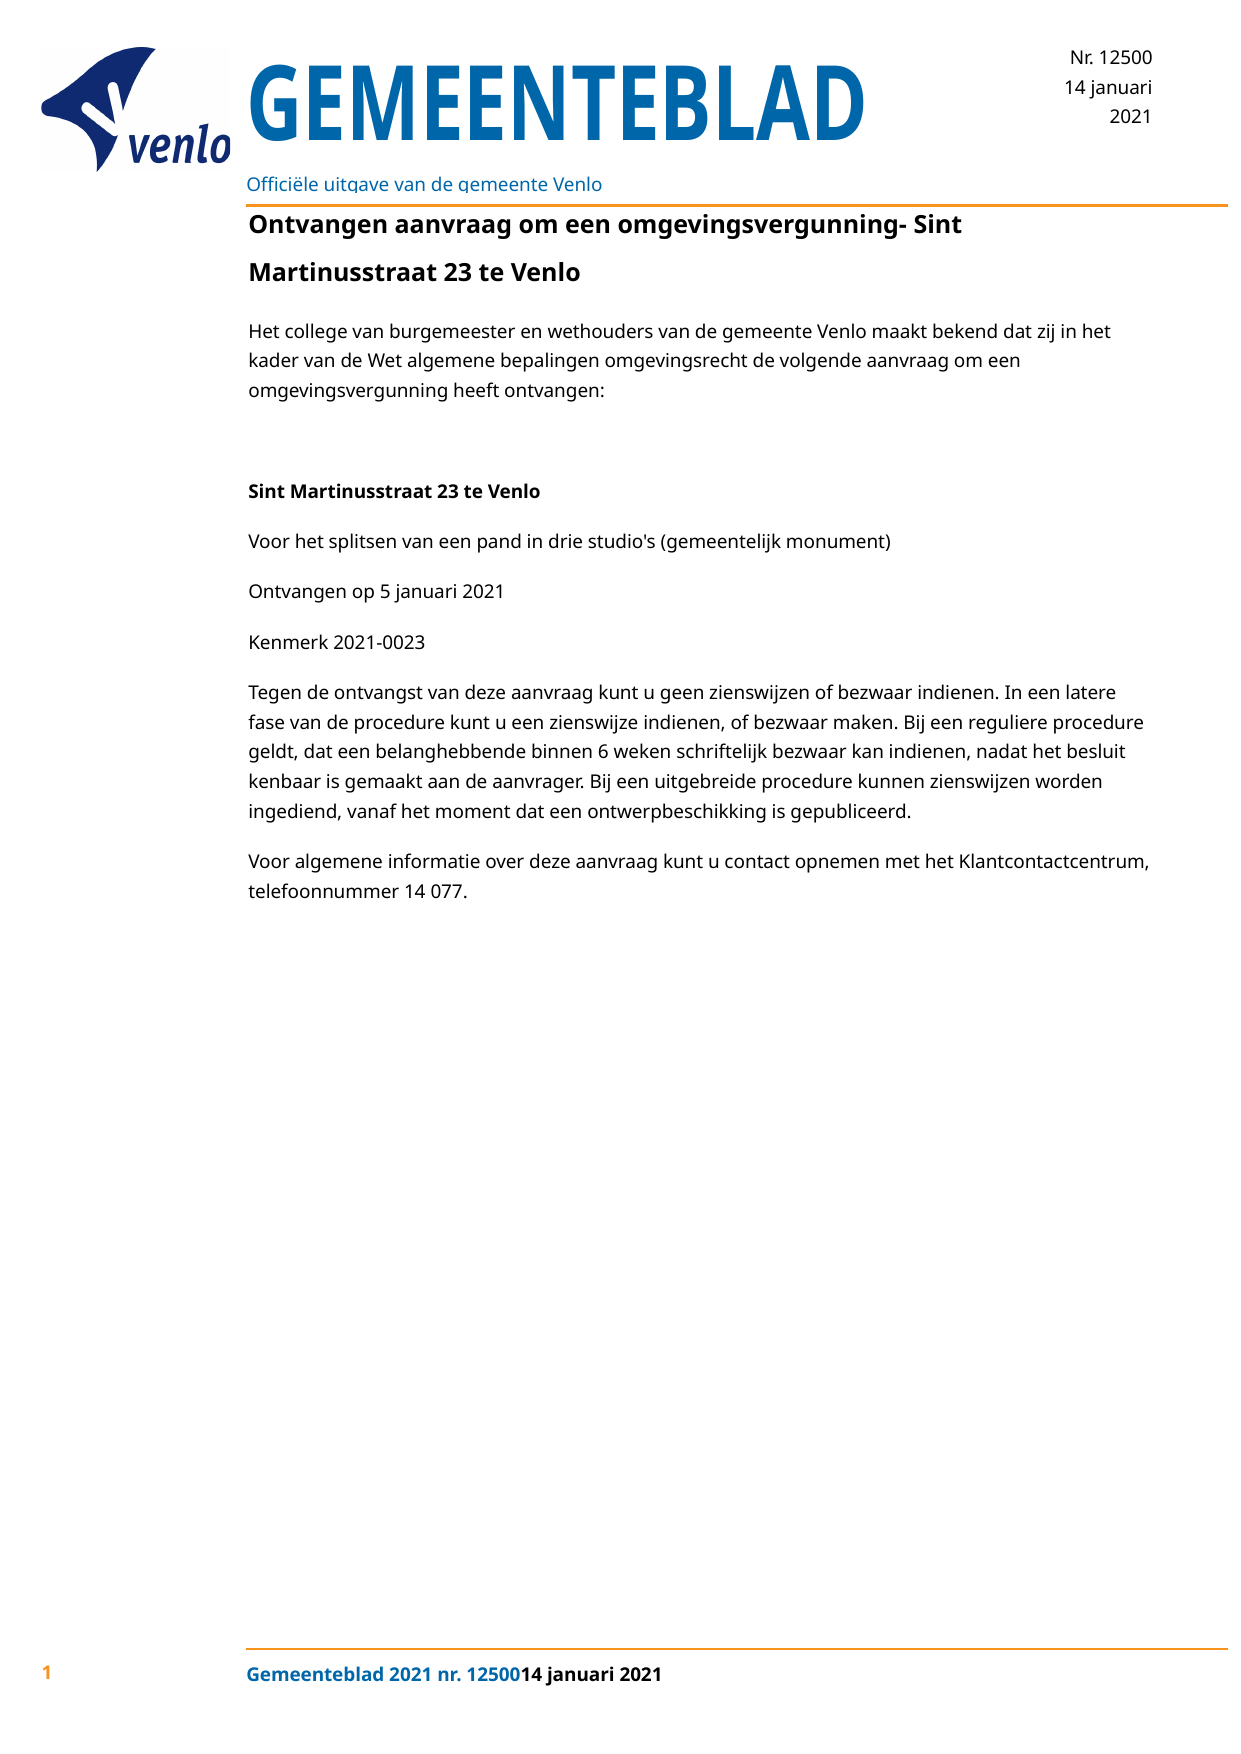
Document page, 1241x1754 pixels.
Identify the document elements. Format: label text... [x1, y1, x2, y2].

text Ontvangen aanvraag om een omgevingsvergunning- Sint Martinusstraat 23 te Venlo [248, 207, 1152, 288]
text Kenmerk 2021-0023 [248, 629, 1152, 655]
text Het college van burgemeester en wethouders van de gemeente Venlo maakt bekend dat zij in het kader van de Wet algemene bepalingen omgevingsrecht de volgende aanvraag om een omgevingsvergunning heeft ontvangen: [248, 318, 1152, 403]
text Voor algemene informatie over deze aanvraag kunt u contact opnemen met het Klantcontactcentrum, telefoonnummer 14 077. [248, 848, 1152, 904]
text Voor het splitsen van een pand in drie studio's (gemeentelijk monument) [248, 528, 1152, 554]
text Sint Martinusstraat 23 te Venlo [248, 478, 1152, 504]
picture [41, 47, 231, 172]
text Ontvangen op 5 januari 2021 [248, 579, 1152, 604]
text Tegen de ontvangst van deze aanvraag kunt u geen zienswijzen of bezwaar indienen. In een latere fase van de procedure kunt u een zienswijze indienen, of bezwaar maken. Bij een reguliere procedure geldt, dat een belanghebbende binnen 6 weken schriftelijk bezwaar kan indienen, nadat het besluit kenbaar is gemaakt aan de aanvrager. Bij een uitgebreide procedure kunnen zienswijzen worden ingediend, vanaf het moment dat een ontwerpbeschikking is gepubliceerd. [248, 679, 1152, 824]
